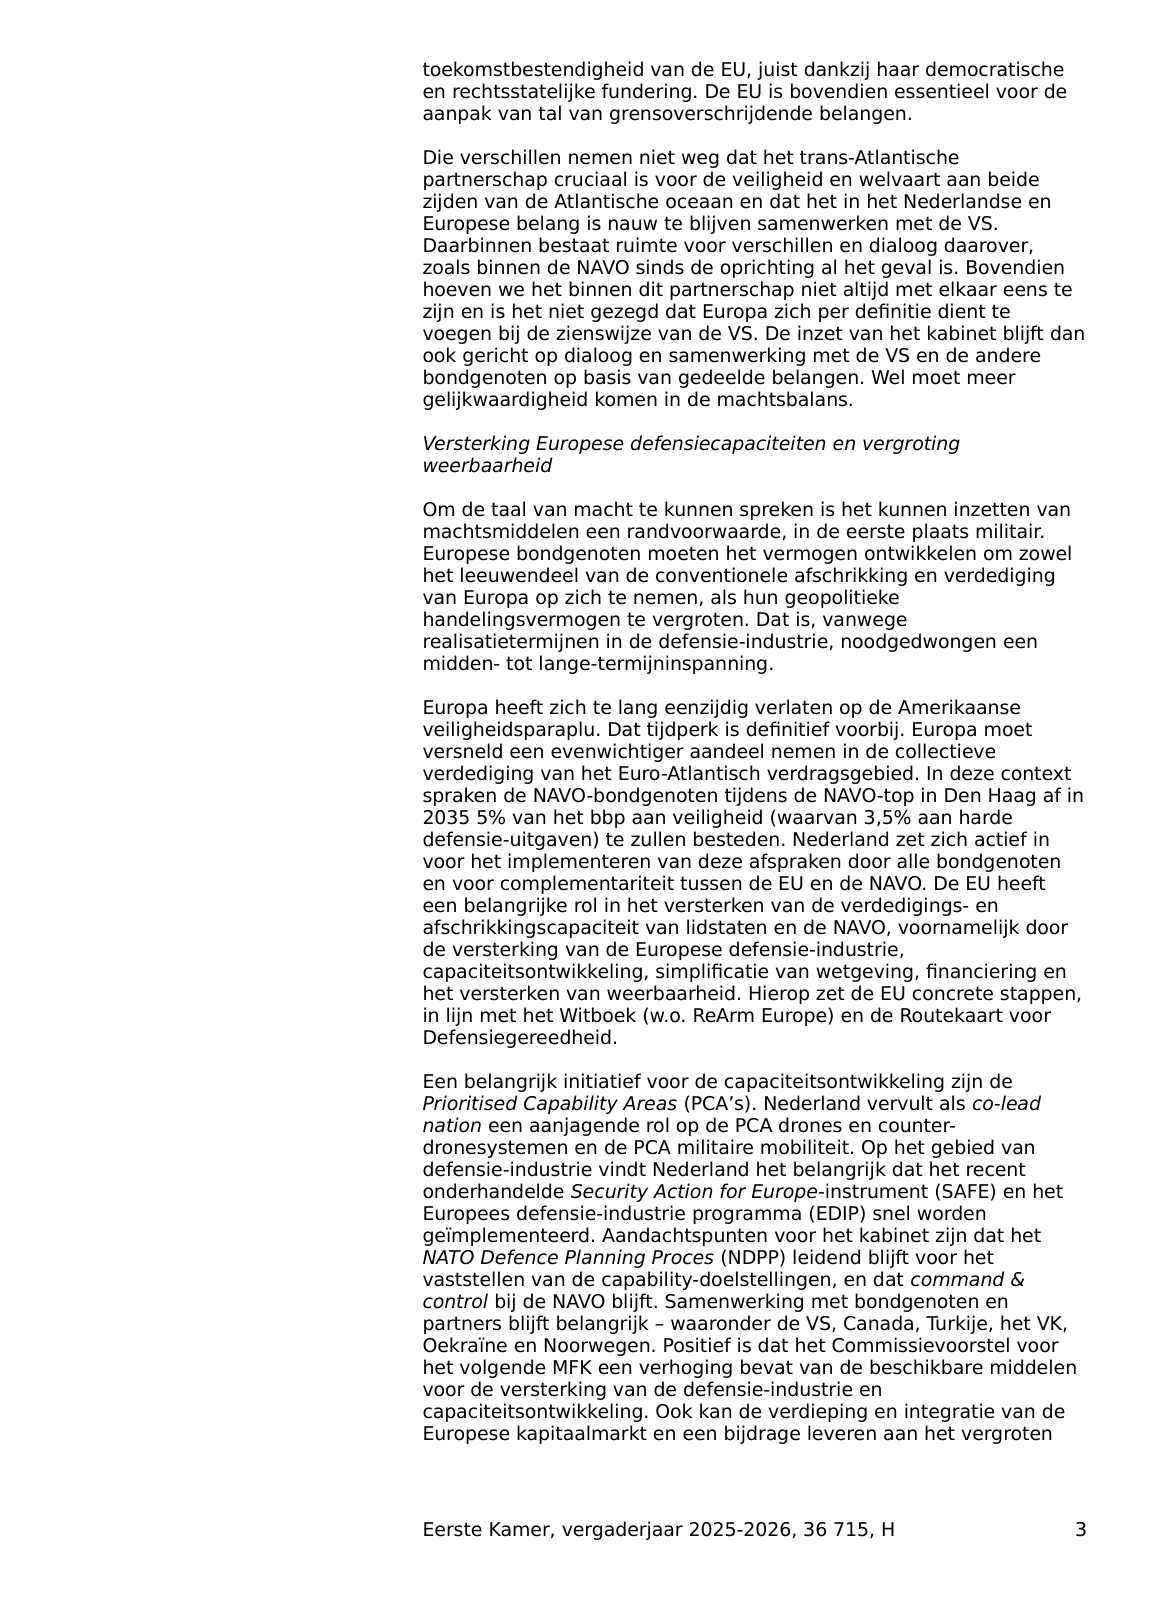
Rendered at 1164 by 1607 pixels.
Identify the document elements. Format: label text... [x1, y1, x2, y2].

text Europa heeft zich te lang eenzijdig verlaten op de Amerikaanse veiligheidsparaplu. Dat tijdperk is definitief voorbij. Europa moet versneld een evenwichtiger aandeel nemen in de collectieve verdediging van het Euro-Atlantisch verdragsgebied. In deze context spraken de NAVO-bondgenoten tijdens de NAVO-top in Den Haag af in 2035 5% van het bbp aan veiligheid (waarvan 3,5% aan harde defensie-uitgaven) te zullen besteden. Nederland zet zich actief in voor het implementeren van deze afspraken door alle bondgenoten en voor complementariteit tussen de EU en de NAVO. De EU heeft een belangrijke rol in het versterken van de verdedigings- en afschrikkingscapaciteit van lidstaten en de NAVO, voornamelijk door de versterking van de Europese defensie-industrie, capaciteitsontwikkeling, simplificatie van wetgeving, financiering en het versterken van weerbaarheid. Hierop zet de EU concrete stappen, in lijn met het Witboek (w.o. ReArm Europe) en de Routekaart voor Defensiegereedheid. [422, 697, 1087, 1049]
text toekomstbestendigheid van de EU, juist dankzij haar democratische en rechtsstatelijke fundering. De EU is bovendien essentieel voor de aanpak van tal van grensoverschrijdende belangen. [422, 59, 1087, 125]
text Om de taal van macht te kunnen spreken is het kunnen inzetten van machtsmiddelen een randvoorwaarde, in de eerste plaats militair. Europese bondgenoten moeten het vermogen ontwikkelen om zowel het leeuwendeel van de conventionele afschrikking en verdediging van Europa op zich te nemen, als hun geopolitieke handelingsvermogen te vergroten. Dat is, vanwege realisatietermijnen in de defensie-industrie, noodgedwongen een midden- tot lange-termijninspanning. [422, 499, 1087, 675]
text Die verschillen nemen niet weg dat het trans-Atlantische partnerschap cruciaal is voor de veiligheid en welvaart aan beide zijden van de Atlantische oceaan en dat het in het Nederlandse en Europese belang is nauw te blijven samenwerken met de VS. Daarbinnen bestaat ruimte voor verschillen en dialoog daarover, zoals binnen de NAVO sinds de oprichting al het geval is. Bovendien hoeven we het binnen dit partnerschap niet altijd met elkaar eens te zijn en is het niet gezegd dat Europa zich per definitie dient te voegen bij de zienswijze van de VS. De inzet van het kabinet blijft dan ook gericht op dialoog en samenwerking met de VS en de andere bondgenoten op basis van gedeelde belangen. Wel moet meer gelijkwaardigheid komen in de machtsbalans. [422, 147, 1087, 411]
subtitle Versterking Europese defensiecapaciteiten en vergroting weerbaarheid [422, 433, 1087, 477]
text Een belangrijk initiatief voor de capaciteitsontwikkeling zijn de Prioritised Capability Areas (PCA’s). Nederland vervult als co-lead nation een aanjagende rol op de PCA drones en counter-dronesystemen en de PCA militaire mobiliteit. Op het gebied van defensie-industrie vindt Nederland het belangrijk dat het recent onderhandelde Security Action for Europe-instrument (SAFE) en het Europees defensie-industrie programma (EDIP) snel worden geïmplementeerd. Aandachtspunten voor het kabinet zijn dat het NATO Defence Planning Proces (NDPP) leidend blijft voor het vaststellen van de capability-doelstellingen, en dat command & control bij de NAVO blijft. Samenwerking met bondgenoten en partners blijft belangrijk – waaronder de VS, Canada, Turkije, het VK, Oekraïne en Noorwegen. Positief is dat het Commissievoorstel voor het volgende MFK een verhoging bevat van de beschikbare middelen voor de versterking van de defensie-industrie en capaciteitsontwikkeling. Ook kan de verdieping en integratie van de Europese kapitaalmarkt en een bijdrage leveren aan het vergroten [422, 1071, 1087, 1445]
